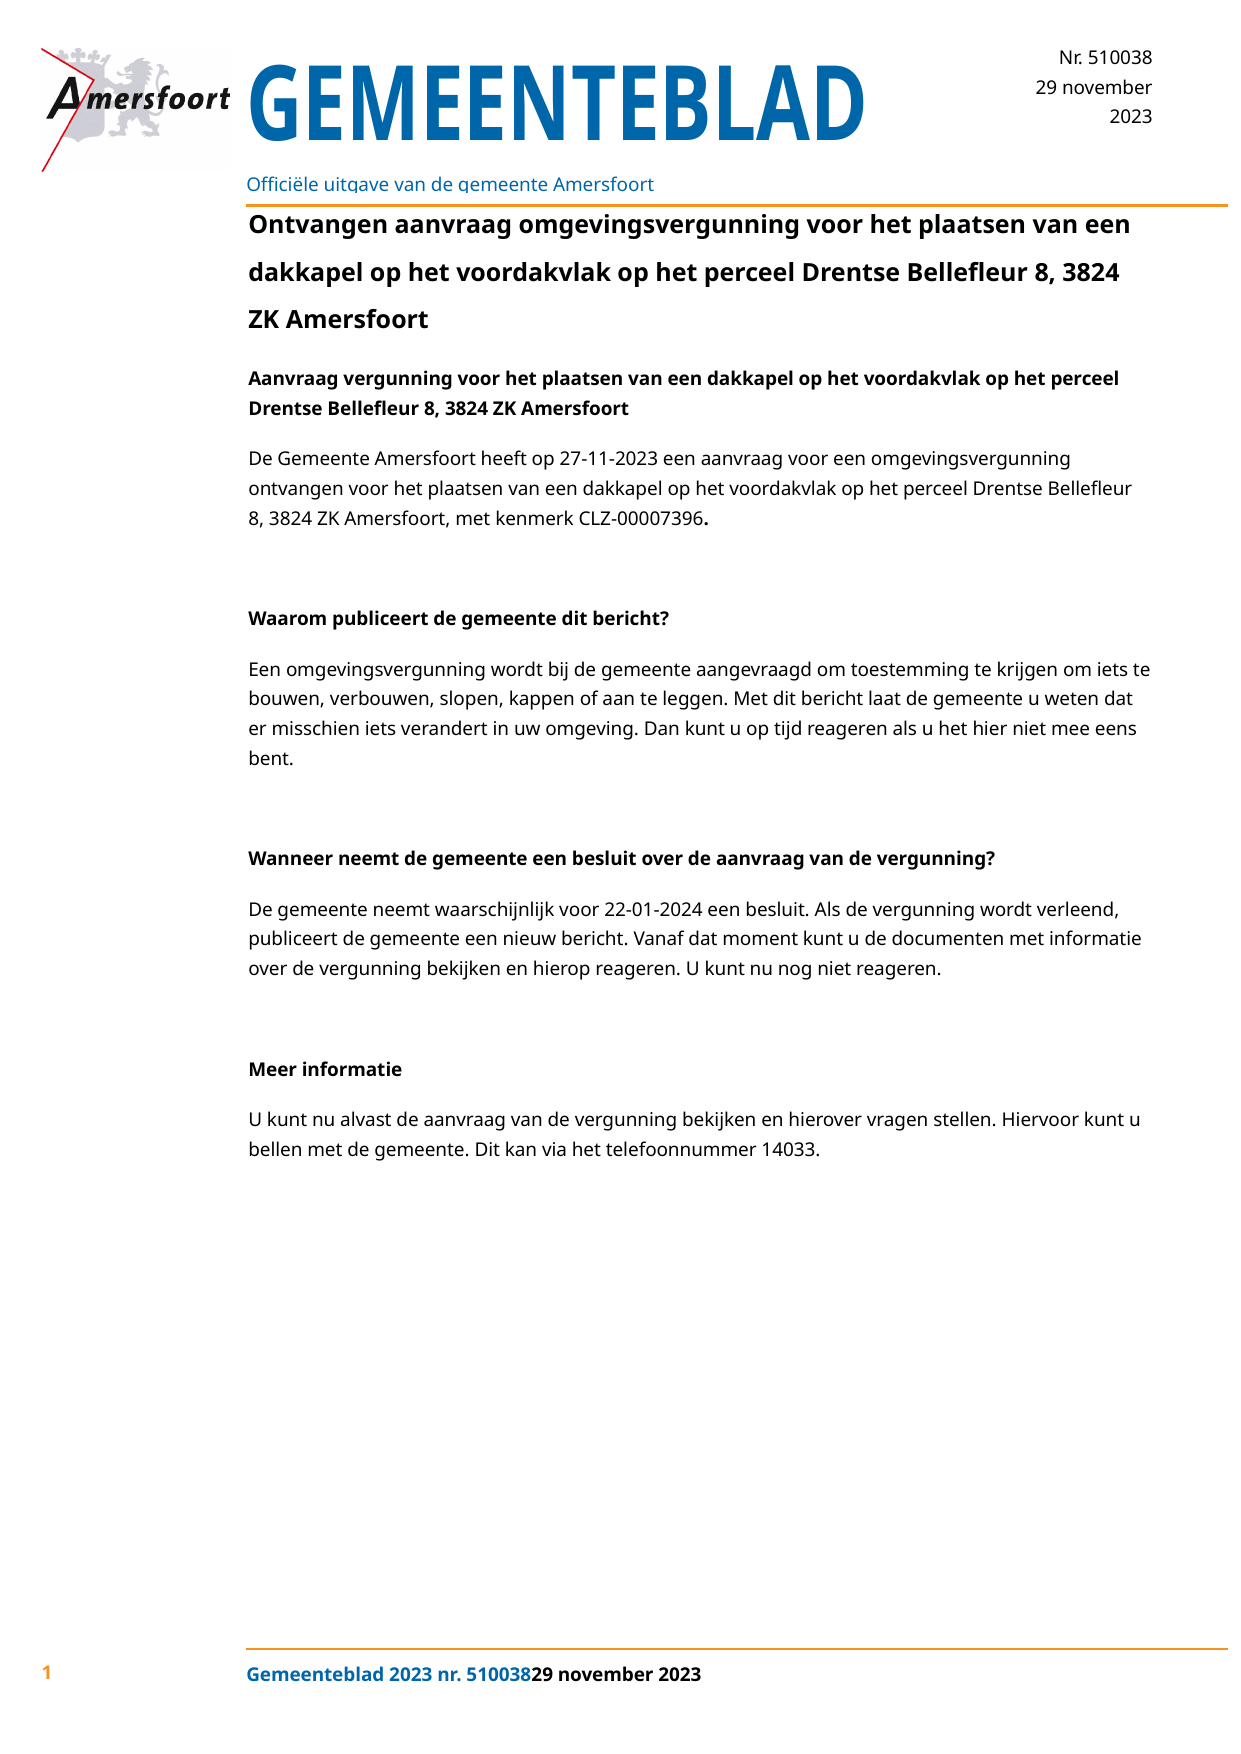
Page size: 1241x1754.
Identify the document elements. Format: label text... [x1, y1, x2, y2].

text Ontvangen aanvraag omgevingsvergunning voor het plaatsen van een dakkapel op het voordakvlak op het perceel Drentse Bellefleur 8, 3824 ZK Amersfoort [248, 207, 1152, 336]
text Wanneer neemt de gemeente een besluit over de aanvraag van de vergunning? [248, 846, 1152, 871]
picture [41, 47, 231, 172]
text De gemeente neemt waarschijnlijk voor 22-01-2024 een besluit. Als de vergunning wordt verleend, publiceert de gemeente een nieuw bericht. Vanaf dat moment kunt u de documenten met informatie over de vergunning bekijken en hierop reageren. U kunt nu nog niet reageren. [248, 896, 1152, 981]
text U kunt nu alvast de aanvraag van de vergunning bekijken en hierover vragen stellen. Hiervoor kunt u bellen met de gemeente. Dit kan via het telefoonnummer 14033. [248, 1106, 1152, 1162]
text Meer informatie [248, 1056, 1152, 1082]
text Aanvraag vergunning voor het plaatsen van een dakkapel op het voordakvlak op het perceel Drentse Bellefleur 8, 3824 ZK Amersfoort [248, 366, 1152, 421]
text Waarom publiceert de gemeente dit bericht? [248, 606, 1152, 631]
text Een omgevingsvergunning wordt bij de gemeente aangevraagd om toestemming te krijgen om iets te bouwen, verbouwen, slopen, kappen of aan te leggen. Met dit bericht laat de gemeente u weten dat er misschien iets verandert in uw omgeving. Dan kunt u op tijd reageren als u het hier niet mee eens bent. [248, 656, 1152, 770]
text De Gemeente Amersfoort heeft op 27-11-2023 een aanvraag voor een omgevingsvergunning ontvangen voor het plaatsen van een dakkapel op het voordakvlak op het perceel Drentse Bellefleur 8, 3824 ZK Amersfoort, met kenmerk CLZ-00007396. [248, 446, 1152, 530]
